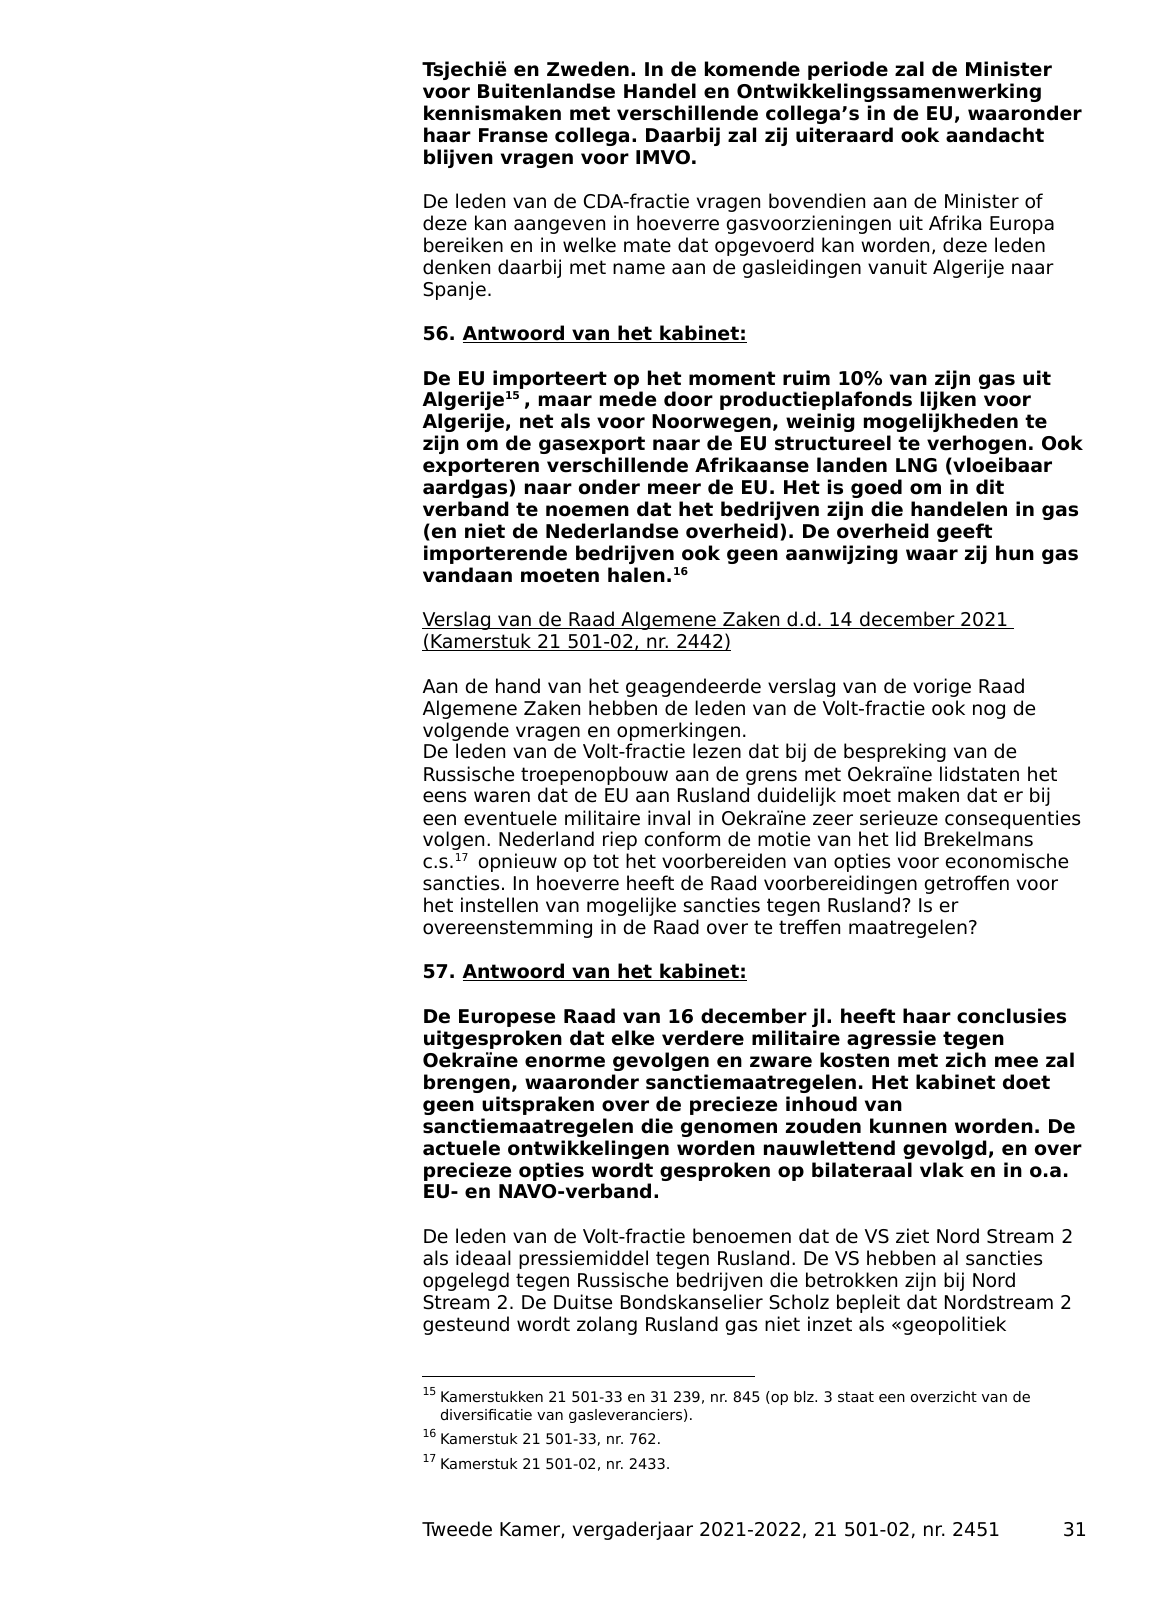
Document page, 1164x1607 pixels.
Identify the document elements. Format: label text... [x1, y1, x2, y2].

text Kamerstuk 21 501-02, nr. 2433. [422, 1452, 1087, 1474]
text Kamerstukken 21 501-33 en 31 239, nr. 845 (op blz. 3 staat een overzicht van de diversificatie van gasleveranciers). [422, 1385, 1087, 1424]
text De leden van de Volt-fractie lezen dat bij de bespreking van de Russische troepenopbouw aan de grens met Oekraïne lidstaten het eens waren dat de EU aan Rusland duidelijk moet maken dat er bij een eventuele militaire inval in Oekraïne zeer serieuze consequenties volgen. Nederland riep conform de motie van het lid Brekelmans c.s. opnieuw op tot het voorbereiden van opties voor economische sancties. In hoeverre heeft de Raad voorbereidingen getroffen voor het instellen van mogelijke sancties tegen Rusland? Is er overeenstemming in de Raad over te treffen maatregelen? [422, 741, 1087, 939]
text Aan de hand van het geagendeerde verslag van de vorige Raad Algemene Zaken hebben de leden van de Volt-fractie ook nog de volgende vragen en opmerkingen. [422, 676, 1087, 741]
text De leden van de Volt-fractie benoemen dat de VS ziet Nord Stream 2 als ideaal pressiemiddel tegen Rusland. De VS hebben al sancties opgelegd tegen Russische bedrijven die betrokken zijn bij Nord Stream 2. De Duitse Bondskanselier Scholz bepleit dat Nordstream 2 gesteund wordt zolang Rusland gas niet inzet als «geopolitiek [422, 1226, 1087, 1336]
text Tsjechië en Zweden. In de komende periode zal de Minister voor Buitenlandse Handel en Ontwikkelingssamenwerking kennismaken met verschillende collega’s in de EU, waaronder haar Franse collega. Daarbij zal zij uiteraard ook aandacht blijven vragen voor IMVO. [422, 59, 1087, 169]
subtitle Verslag van de Raad Algemene Zaken d.d. 14 december 2021 (Kamerstuk 21 501-02, nr. 2442) [422, 609, 1087, 653]
text De EU importeert op het moment ruim 10% van zijn gas uit Algerije, maar mede door productieplafonds lijken voor Algerije, net als voor Noorwegen, weinig mogelijkheden te zijn om de gasexport naar de EU structureel te verhogen. Ook exporteren verschillende Afrikaanse landen LNG (vloeibaar aardgas) naar onder meer de EU. Het is goed om in dit verband te noemen dat het bedrijven zijn die handelen in gas (en niet de Nederlandse overheid). De overheid geeft importerende bedrijven ook geen aanwijzing waar zij hun gas vandaan moeten halen. [422, 367, 1087, 587]
subtitle 56. Antwoord van het kabinet: [422, 323, 1087, 345]
text De leden van de CDA-fractie vragen bovendien aan de Minister of deze kan aangeven in hoeverre gasvoorzieningen uit Afrika Europa bereiken en in welke mate dat opgevoerd kan worden, deze leden denken daarbij met name aan de gasleidingen vanuit Algerije naar Spanje. [422, 191, 1087, 301]
text Kamerstuk 21 501-33, nr. 762. [422, 1427, 1087, 1449]
subtitle 57. Antwoord van het kabinet: [422, 961, 1087, 983]
text De Europese Raad van 16 december jl. heeft haar conclusies uitgesproken dat elke verdere militaire agressie tegen Oekraïne enorme gevolgen en zware kosten met zich mee zal brengen, waaronder sanctiemaatregelen. Het kabinet doet geen uitspraken over de precieze inhoud van sanctiemaatregelen die genomen zouden kunnen worden. De actuele ontwikkelingen worden nauwlettend gevolgd, en over precieze opties wordt gesproken op bilateraal vlak en in o.a. EU- en NAVO-verband. [422, 1006, 1087, 1203]
